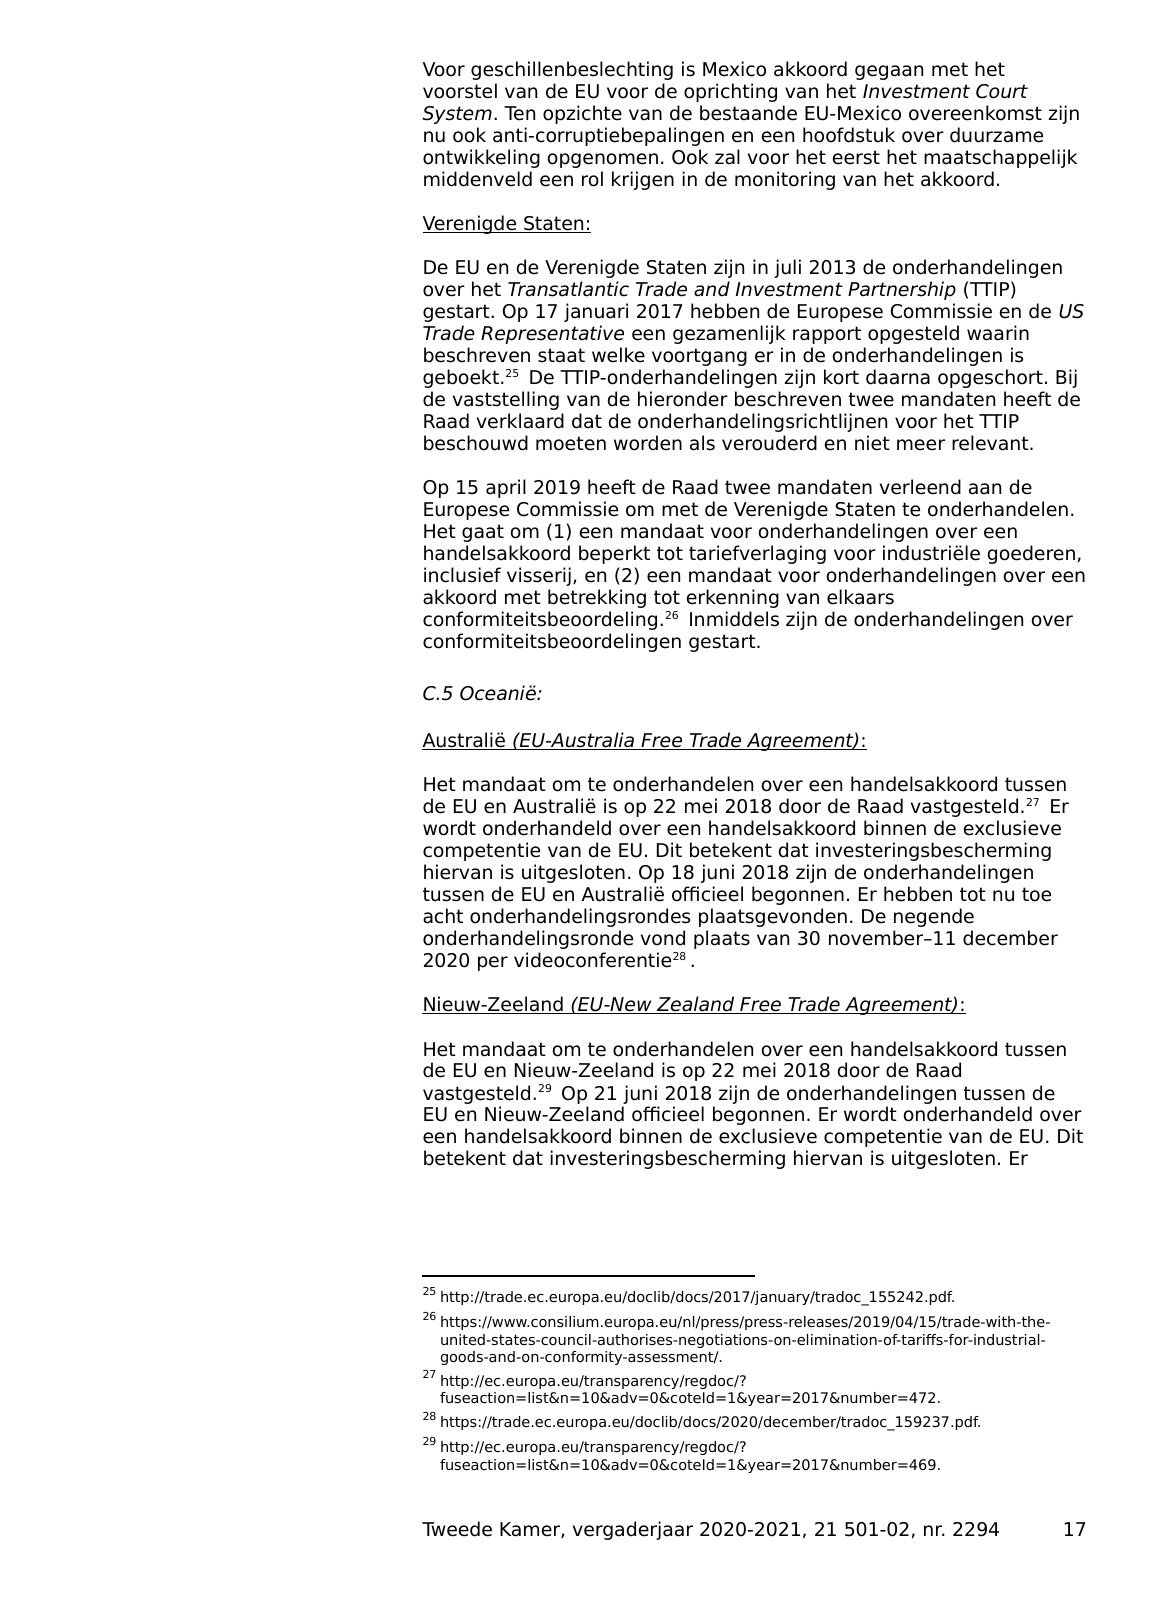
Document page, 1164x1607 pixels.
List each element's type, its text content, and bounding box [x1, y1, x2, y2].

text Op 15 april 2019 heeft de Raad twee mandaten verleend aan de Europese Commissie om met de Verenigde Staten te onderhandelen. Het gaat om (1) een mandaat voor onderhandelingen over een handelsakkoord beperkt tot tariefverlaging voor industriële goederen, inclusief visserij, en (2) een mandaat voor onderhandelingen over een akkoord met betrekking tot erkenning van elkaars conformiteitsbeoordeling. Inmiddels zijn de onderhandelingen over conformiteitsbeoordelingen gestart. [422, 477, 1087, 653]
text https://trade.ec.europa.eu/doclib/docs/2020/december/tradoc_159237.pdf. [422, 1410, 1087, 1432]
text De EU en de Verenigde Staten zijn in juli 2013 de onderhandelingen over het Transatlantic Trade and Investment Partnership (TTIP) gestart. Op 17 januari 2017 hebben de Europese Commissie en de US Trade Representative een gezamenlijk rapport opgesteld waarin beschreven staat welke voortgang er in de onderhandelingen is geboekt. De TTIP-onderhandelingen zijn kort daarna opgeschort. Bij de vaststelling van de hieronder beschreven twee mandaten heeft de Raad verklaard dat de onderhandelingsrichtlijnen voor het TTIP beschouwd moeten worden als verouderd en niet meer relevant. [422, 257, 1087, 455]
subtitle Verenigde Staten: [422, 213, 1087, 235]
text http://trade.ec.europa.eu/doclib/docs/2017/january/tradoc_155242.pdf. [422, 1285, 1087, 1307]
text Voor geschillenbeslechting is Mexico akkoord gegaan met het voorstel van de EU voor de oprichting van het Investment Court System. Ten opzichte van de bestaande EU-Mexico overeenkomst zijn nu ook anti-corruptiebepalingen en een hoofdstuk over duurzame ontwikkeling opgenomen. Ook zal voor het eerst het maatschappelijk middenveld een rol krijgen in de monitoring van het akkoord. [422, 59, 1087, 191]
subtitle Australië (EU-Australia Free Trade Agreement): [422, 730, 1087, 752]
text http://ec.europa.eu/transparency/regdoc/?fuseaction=list&n=10&adv=0&coteId=1&year=2017&number=472. [422, 1368, 1087, 1407]
subtitle C.5 Oceanië: [422, 683, 1087, 705]
text Het mandaat om te onderhandelen over een handelsakkoord tussen de EU en Nieuw-Zeeland is op 22 mei 2018 door de Raad vastgesteld. Op 21 juni 2018 zijn de onderhandelingen tussen de EU en Nieuw-Zeeland officieel begonnen. Er wordt onderhandeld over een handelsakkoord binnen de exclusieve competentie van de EU. Dit betekent dat investeringsbescherming hiervan is uitgesloten. Er [422, 1038, 1087, 1170]
text https://www.consilium.europa.eu/nl/press/press-releases/2019/04/15/trade-with-the-united-states-council-authorises-negotiations-on-elimination-of-tariffs-for-industrial-goods-and-on-conformity-assessment/. [422, 1310, 1087, 1366]
text Het mandaat om te onderhandelen over een handelsakkoord tussen de EU en Australië is op 22 mei 2018 door de Raad vastgesteld. Er wordt onderhandeld over een handelsakkoord binnen de exclusieve competentie van de EU. Dit betekent dat investeringsbescherming hiervan is uitgesloten. Op 18 juni 2018 zijn de onderhandelingen tussen de EU en Australië officieel begonnen. Er hebben tot nu toe acht onderhandelingsrondes plaatsgevonden. De negende onderhandelingsronde vond plaats van 30 november–11 december 2020 per videoconferentie. [422, 774, 1087, 972]
text http://ec.europa.eu/transparency/regdoc/?fuseaction=list&n=10&adv=0&coteId=1&year=2017&number=469. [422, 1435, 1087, 1474]
subtitle Nieuw-Zeeland (EU-New Zealand Free Trade Agreement): [422, 994, 1087, 1016]
